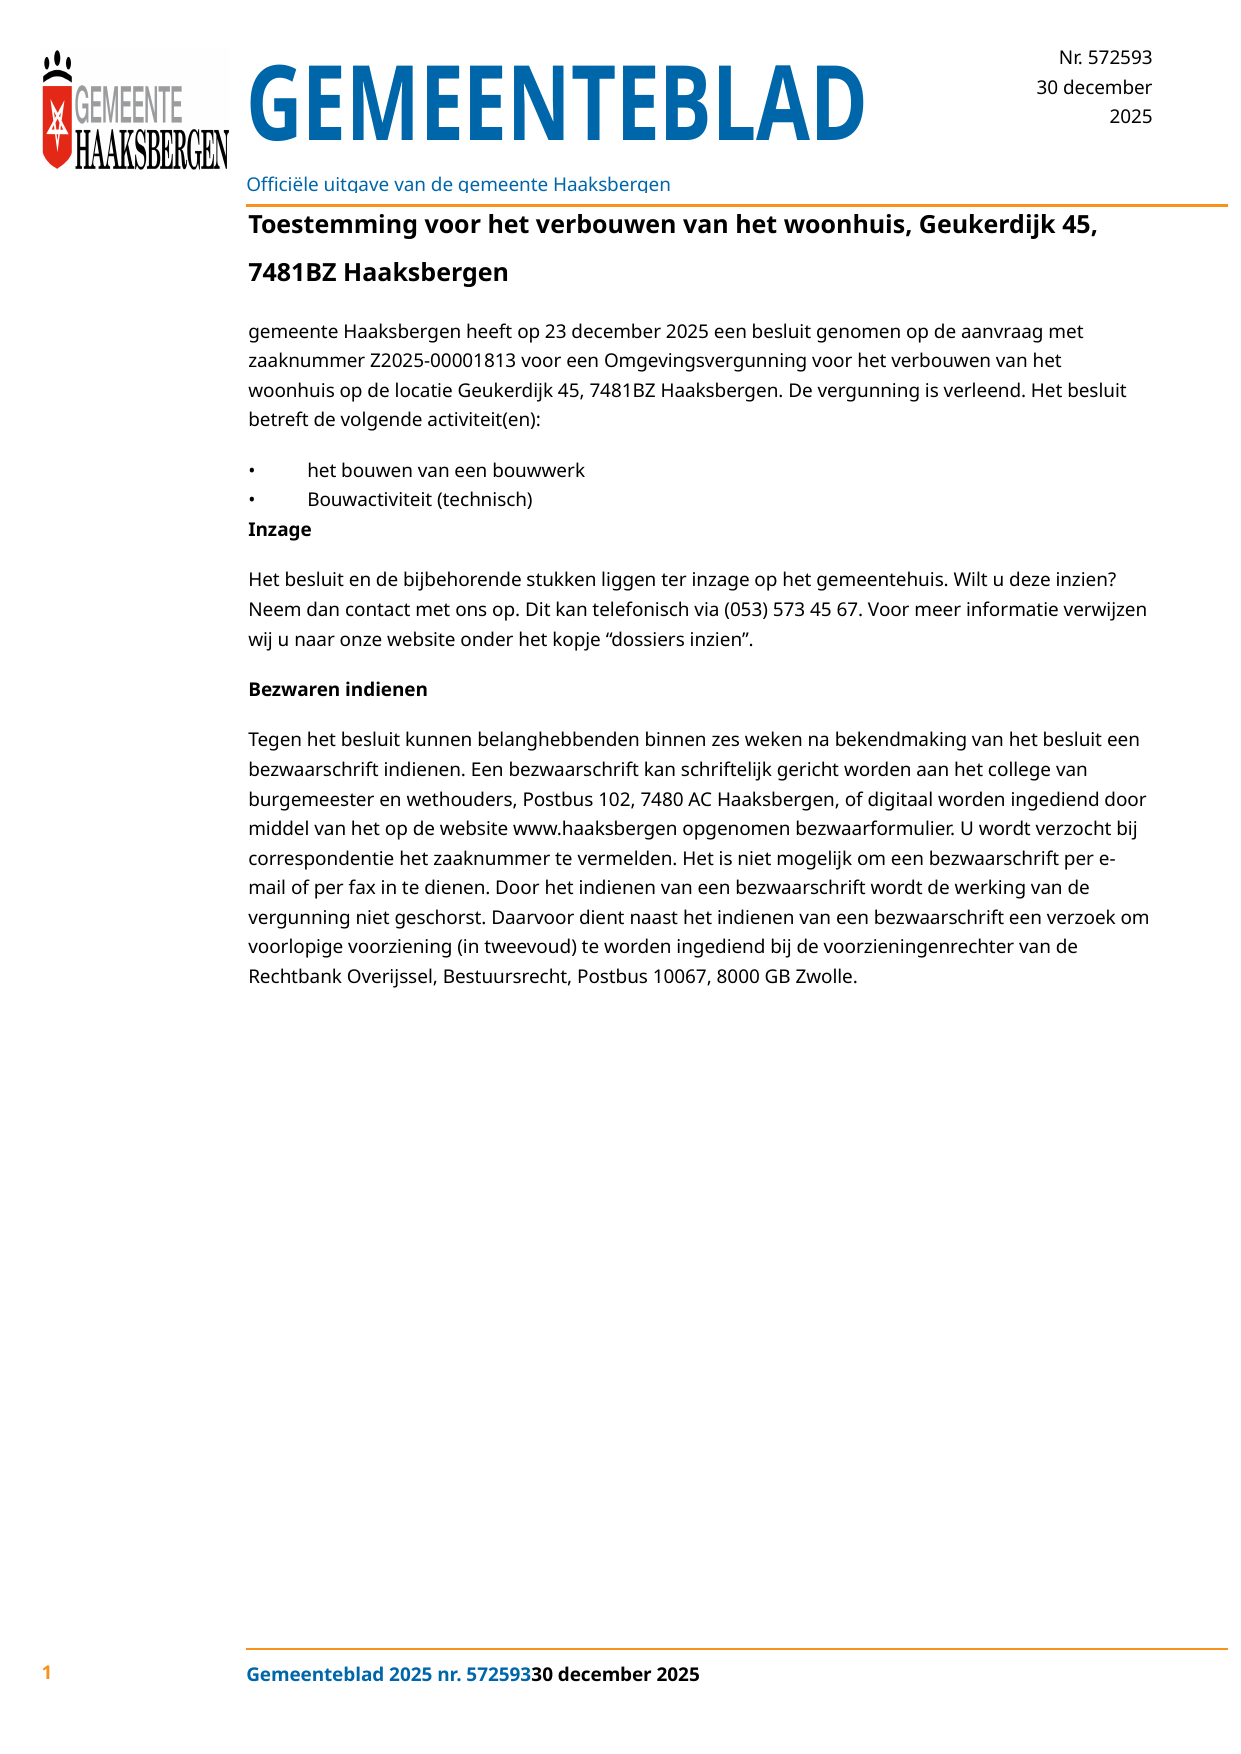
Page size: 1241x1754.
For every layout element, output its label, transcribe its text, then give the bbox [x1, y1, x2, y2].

text Toestemming voor het verbouwen van het woonhuis, Geukerdijk 45, 7481BZ Haaksbergen [248, 207, 1152, 288]
text Tegen het besluit kunnen belanghebbenden binnen zes weken na bekendmaking van het besluit een bezwaarschrift indienen. Een bezwaarschrift kan schriftelijk gericht worden aan het college van burgemeester en wethouders, Postbus 102, 7480 AC Haaksbergen, of digitaal worden ingediend door middel van het op de website www.haaksbergen opgenomen bezwaarformulier. U wordt verzocht bij correspondentie het zaaknummer te vermelden. Het is niet mogelijk om een bezwaarschrift per e-mail of per fax in te dienen. Door het indienen van een bezwaarschrift wordt de werking van de vergunning niet geschorst. Daarvoor dient naast het indienen van een bezwaarschrift een verzoek om voorlopige voorziening (in tweevoud) te worden ingediend bij de voorzieningenrechter van de Rechtbank Overijssel, Bestuursrecht, Postbus 10067, 8000 GB Zwolle. [248, 727, 1152, 989]
text Bezwaren indienen [248, 676, 1152, 702]
list Bouwactiviteit (technisch) [248, 487, 1152, 512]
text Inzage [248, 516, 1152, 542]
list het bouwen van een bouwwerk [248, 457, 1152, 483]
text gemeente Haaksbergen heeft op 23 december 2025 een besluit genomen op de aanvraag met zaaknummer Z2025-00001813 voor een Omgevingsvergunning voor het verbouwen van het woonhuis op de locatie Geukerdijk 45, 7481BZ Haaksbergen. De vergunning is verleend. Het besluit betreft de volgende activiteit(en): [248, 318, 1152, 432]
text Het besluit en de bijbehorende stukken liggen ter inzage op het gemeentehuis. Wilt u deze inzien? Neem dan contact met ons op. Dit kan telefonisch via (053) 573 45 67. Voor meer informatie verwijzen wij u naar onze website onder het kopje “dossiers inzien”. [248, 567, 1152, 652]
picture [41, 47, 231, 172]
